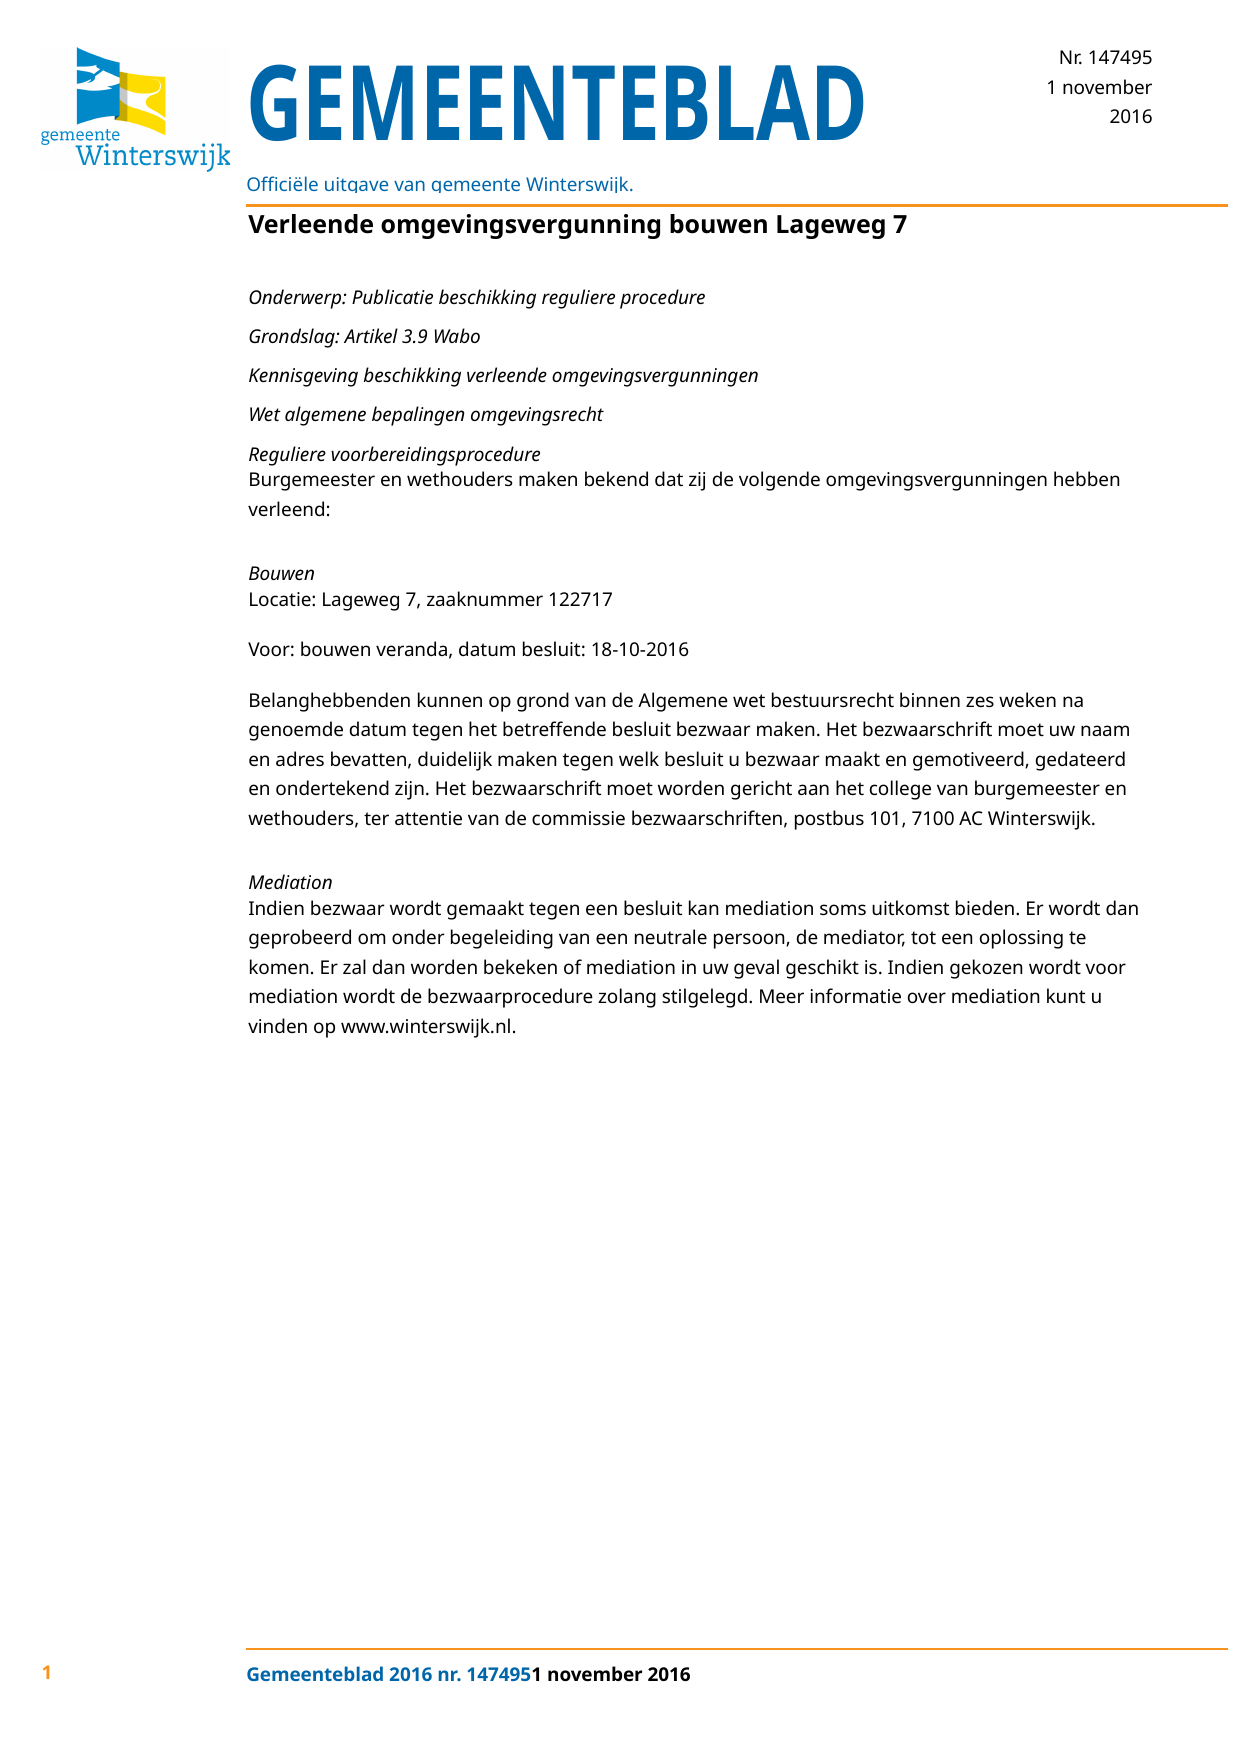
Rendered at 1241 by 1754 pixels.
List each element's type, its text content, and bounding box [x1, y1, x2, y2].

text Wet algemene bepalingen omgevingsrecht [248, 402, 1152, 427]
text Mediation [248, 869, 1152, 895]
text Belanghebbenden kunnen op grond van de Algemene wet bestuursrecht binnen zes weken na genoemde datum tegen het betreffende besluit bezwaar maken. Het bezwaarschrift moet uw naam en adres bevatten, duidelijk maken tegen welk besluit u bezwaar maakt en gemotiveerd, gedateerd en ondertekend zijn. Het bezwaarschrift moet worden gericht aan het college van burgemeester en wethouders, ter attentie van de commissie bezwaarschriften, postbus 101, 7100 AC Winterswijk. [248, 687, 1152, 831]
text Grondslag: Artikel 3.9 Wabo [248, 323, 1152, 349]
text Voor: bouwen veranda, datum besluit: 18-10-2016 [248, 636, 1152, 662]
text Indien bezwaar wordt gemaakt tegen een besluit kan mediation soms uitkomst bieden. Er wordt dan geprobeerd om onder begeleiding van een neutrale persoon, de mediator, tot een oplossing te komen. Er zal dan worden bekeken of mediation in uw geval geschikt is. Indien gekozen wordt voor mediation wordt de bezwaarprocedure zolang stilgelegd. Meer informatie over mediation kunt u vinden op www.winterswijk.nl. [248, 895, 1152, 1039]
text Burgemeester en wethouders maken bekend dat zij de volgende omgevingsvergunningen hebben verleend: [248, 467, 1152, 522]
text Verleende omgevingsvergunning bouwen Lageweg 7 [248, 207, 1152, 241]
text Onderwerp: Publicatie beschikking reguliere procedure [248, 284, 1152, 309]
picture [41, 47, 231, 172]
text Locatie: Lageweg 7, zaaknummer 122717 [248, 586, 1152, 612]
text Kennisgeving beschikking verleende omgevingsvergunningen [248, 362, 1152, 388]
text Bouwen [248, 560, 1152, 586]
picture [225, 153, 231, 162]
text Reguliere voorbereidingsprocedure [248, 441, 1152, 467]
